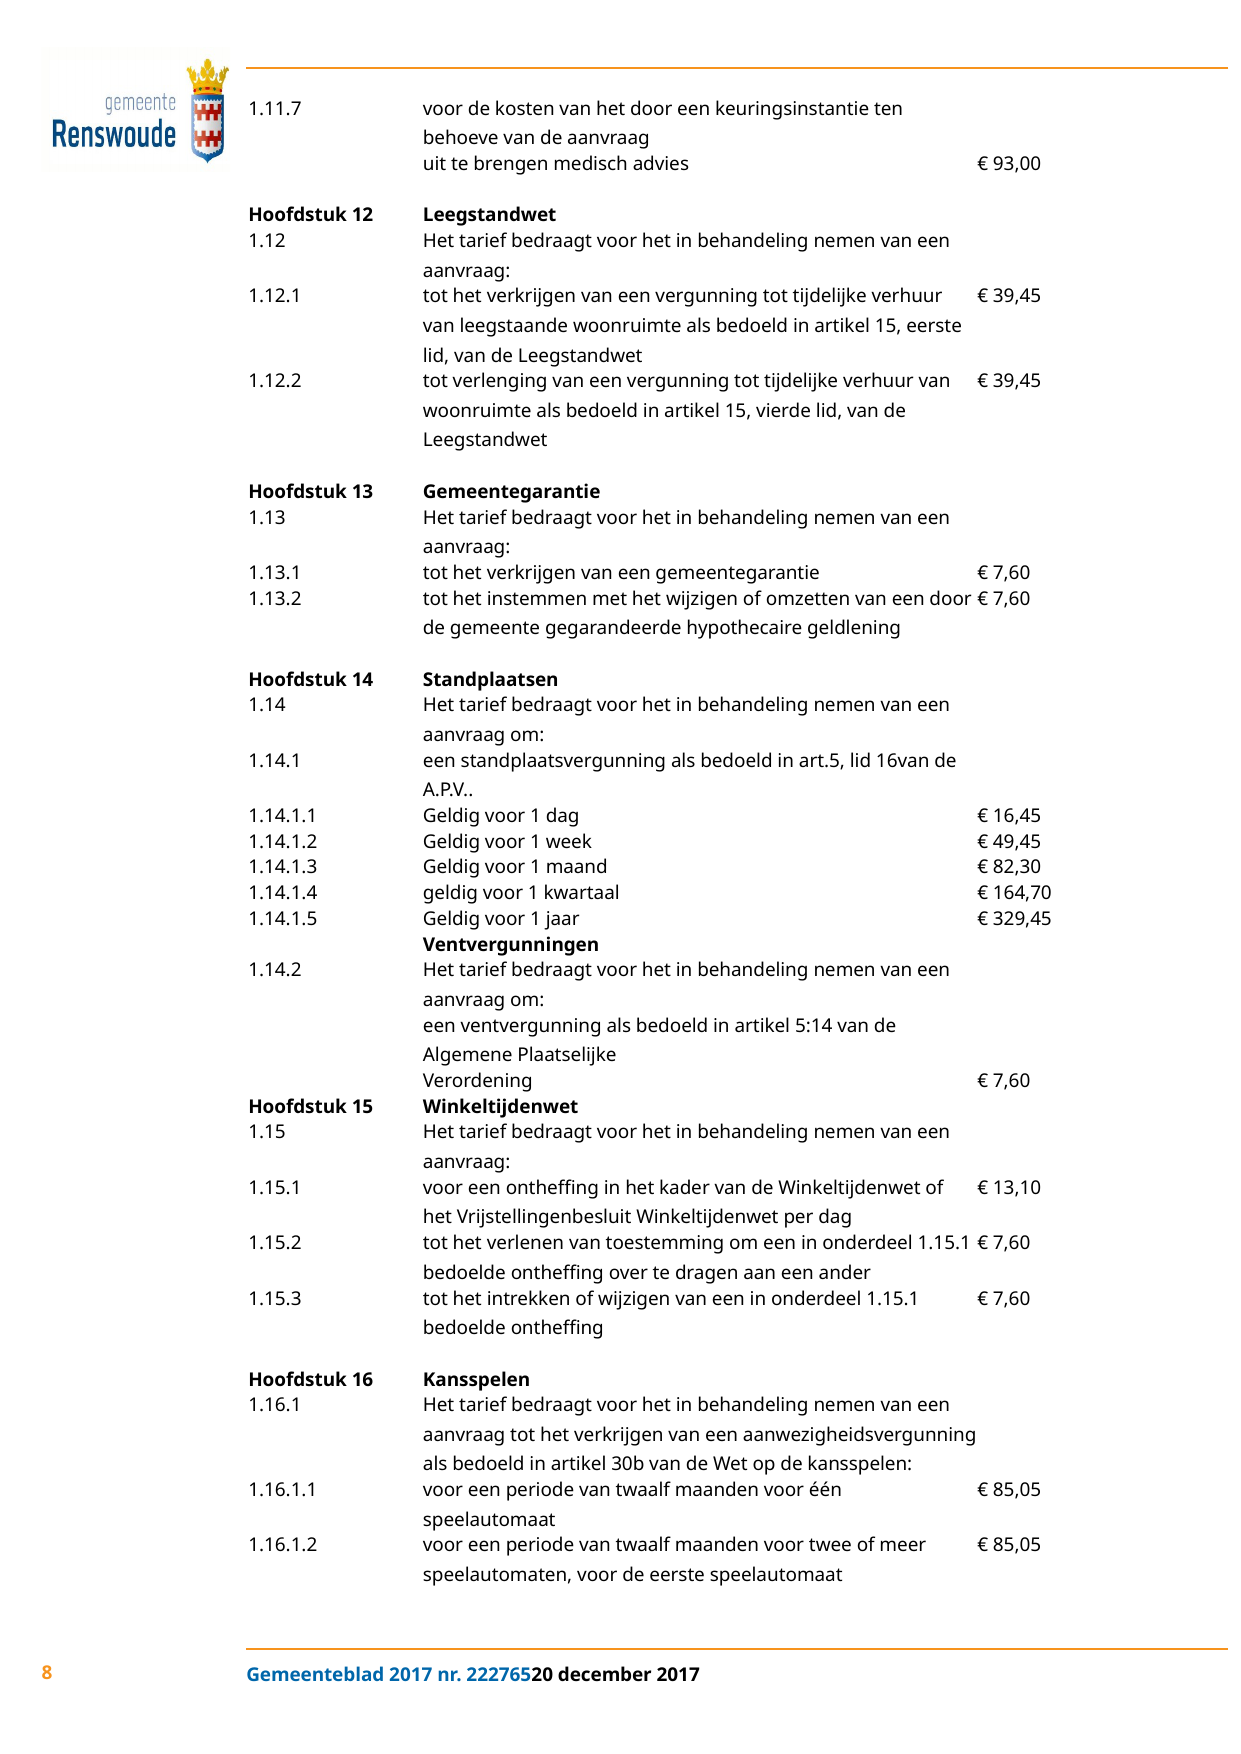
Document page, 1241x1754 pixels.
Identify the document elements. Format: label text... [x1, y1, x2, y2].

table_cell [977, 478, 1152, 504]
table_cell Verordening [423, 1067, 977, 1093]
table_cell [977, 202, 1152, 227]
table_cell [977, 1391, 1152, 1476]
table_cell 1.13.1 [248, 559, 423, 585]
table_cell Hoofdstuk 14 [248, 666, 423, 692]
table_cell [977, 957, 1152, 1012]
table_cell [977, 1093, 1152, 1119]
table_cell Het tarief bedraagt voor het in behandeling nemen van een aanvraag: [423, 1119, 977, 1174]
table_cell € 49,45 [977, 828, 1152, 854]
table_cell € 7,60 [977, 585, 1152, 640]
table_cell € 7,60 [977, 559, 1152, 585]
table_cell Winkeltijdenwet [423, 1093, 977, 1119]
table_cell € 7,60 [977, 1285, 1152, 1340]
table_cell € 329,45 [977, 905, 1152, 931]
table_cell [423, 453, 977, 478]
table_cell 1.12.1 [248, 283, 423, 367]
table_cell € 7,60 [977, 1067, 1152, 1093]
table_cell [977, 95, 1152, 150]
table_cell [248, 176, 423, 202]
table_cell [977, 692, 1152, 747]
table_cell [977, 453, 1152, 478]
picture [41, 47, 231, 172]
table_cell Geldig voor 1 maand [423, 854, 977, 879]
table_cell Leegstandwet [423, 202, 977, 227]
table_cell 1.11.7 [248, 95, 423, 150]
table_cell Standplaatsen [423, 666, 977, 692]
table_cell een ventvergunning als bedoeld in artikel 5:14 van de Algemene Plaatselijke [423, 1012, 977, 1067]
table_cell Kansspelen [423, 1366, 977, 1391]
table_cell 1.14 [248, 692, 423, 747]
table_cell € 39,45 [977, 368, 1152, 452]
table_cell Ventvergunningen [423, 931, 977, 957]
table_cell 1.15.3 [248, 1285, 423, 1340]
table_cell [423, 640, 977, 666]
table_cell [248, 1340, 423, 1366]
table_cell € 85,05 [977, 1532, 1152, 1587]
table_cell een standplaatsvergunning als bedoeld in art.5, lid 16van de A.P.V.. [423, 747, 977, 802]
table_cell tot het intrekken of wijzigen van een in onderdeel 1.15.1 bedoelde ontheffing [423, 1285, 977, 1340]
table_cell [977, 1340, 1152, 1366]
table_cell Gemeentegarantie [423, 478, 977, 504]
table_cell uit te brengen medisch advies [423, 150, 977, 176]
table_cell Geldig voor 1 dag [423, 802, 977, 828]
table_cell [248, 1012, 423, 1067]
table_cell [248, 931, 423, 957]
table_cell tot verlenging van een vergunning tot tijdelijke verhuur van woonruimte als bedoeld in artikel 15, vierde lid, van de Leegstandwet [423, 368, 977, 452]
table_cell Het tarief bedraagt voor het in behandeling nemen van een aanvraag om: [423, 957, 977, 1012]
table_cell Hoofdstuk 16 [248, 1366, 423, 1391]
table_cell Het tarief bedraagt voor het in behandeling nemen van een aanvraag tot het verkrijgen van een aanwezigheidsvergunning als bedoeld in artikel 30b van de Wet op de kansspelen: [423, 1391, 977, 1476]
table_cell Hoofdstuk 15 [248, 1093, 423, 1119]
table_cell 1.13 [248, 504, 423, 559]
table_cell 1.14.1.4 [248, 880, 423, 905]
table_cell € 93,00 [977, 150, 1152, 176]
table_cell Het tarief bedraagt voor het in behandeling nemen van een aanvraag: [423, 227, 977, 283]
table_cell 1.16.1.2 [248, 1532, 423, 1587]
table_cell 1.14.1.2 [248, 828, 423, 854]
table_cell Geldig voor 1 week [423, 828, 977, 854]
table_cell 1.15.1 [248, 1174, 423, 1229]
table_cell 1.14.1.1 [248, 802, 423, 828]
table_cell geldig voor 1 kwartaal [423, 880, 977, 905]
table_cell € 164,70 [977, 880, 1152, 905]
table_cell [248, 1067, 423, 1093]
table_cell [248, 150, 423, 176]
table_cell [977, 640, 1152, 666]
table_cell [248, 453, 423, 478]
table_cell [977, 1012, 1152, 1067]
table_cell 1.12.2 [248, 368, 423, 452]
table_cell tot het verkrijgen van een gemeentegarantie [423, 559, 977, 585]
table_cell € 7,60 [977, 1229, 1152, 1285]
table_cell Hoofdstuk 13 [248, 478, 423, 504]
table_cell [977, 227, 1152, 283]
table_cell 1.15.2 [248, 1229, 423, 1285]
table_cell 1.13.2 [248, 585, 423, 640]
table_cell 1.14.2 [248, 957, 423, 1012]
table_cell tot het verkrijgen van een vergunning tot tijdelijke verhuur van leegstaande woonruimte als bedoeld in artikel 15, eerste lid, van de Leegstandwet [423, 283, 977, 367]
table_cell 1.15 [248, 1119, 423, 1174]
table_cell 1.16.1 [248, 1391, 423, 1476]
table_cell 1.12 [248, 227, 423, 283]
table_cell [977, 504, 1152, 559]
table_cell [977, 931, 1152, 957]
table_cell Hoofdstuk 12 [248, 202, 423, 227]
table_cell voor een ontheffing in het kader van de Winkeltijdenwet of het Vrijstellingenbesluit Winkeltijdenwet per dag [423, 1174, 977, 1229]
table_cell [423, 176, 977, 202]
table_cell 1.14.1 [248, 747, 423, 802]
table_cell [977, 1119, 1152, 1174]
table_cell 1.14.1.3 [248, 854, 423, 879]
table_cell 1.14.1.5 [248, 905, 423, 931]
table_cell € 82,30 [977, 854, 1152, 879]
table_cell € 16,45 [977, 802, 1152, 828]
table_cell € 85,05 [977, 1476, 1152, 1532]
table_cell voor een periode van twaalf maanden voor twee of meer speelautomaten, voor de eerste speelautomaat [423, 1532, 977, 1587]
table_cell voor de kosten van het door een keuringsinstantie ten behoeve van de aanvraag [423, 95, 977, 150]
table_cell [423, 1340, 977, 1366]
table_cell [977, 666, 1152, 692]
table_cell voor een periode van twaalf maanden voor één speelautomaat [423, 1476, 977, 1532]
table_cell Het tarief bedraagt voor het in behandeling nemen van een aanvraag om: [423, 692, 977, 747]
table_cell tot het verlenen van toestemming om een in onderdeel 1.15.1 bedoelde ontheffing over te dragen aan een ander [423, 1229, 977, 1285]
table_cell 1.16.1.1 [248, 1476, 423, 1532]
table_cell [977, 747, 1152, 802]
table_cell [977, 176, 1152, 202]
table_cell [248, 640, 423, 666]
table_cell € 13,10 [977, 1174, 1152, 1229]
table_cell Het tarief bedraagt voor het in behandeling nemen van een aanvraag: [423, 504, 977, 559]
table_cell tot het instemmen met het wijzigen of omzetten van een door de gemeente gegarandeerde hypothecaire geldlening [423, 585, 977, 640]
table_cell [977, 1366, 1152, 1391]
table_cell € 39,45 [977, 283, 1152, 367]
table_cell Geldig voor 1 jaar [423, 905, 977, 931]
